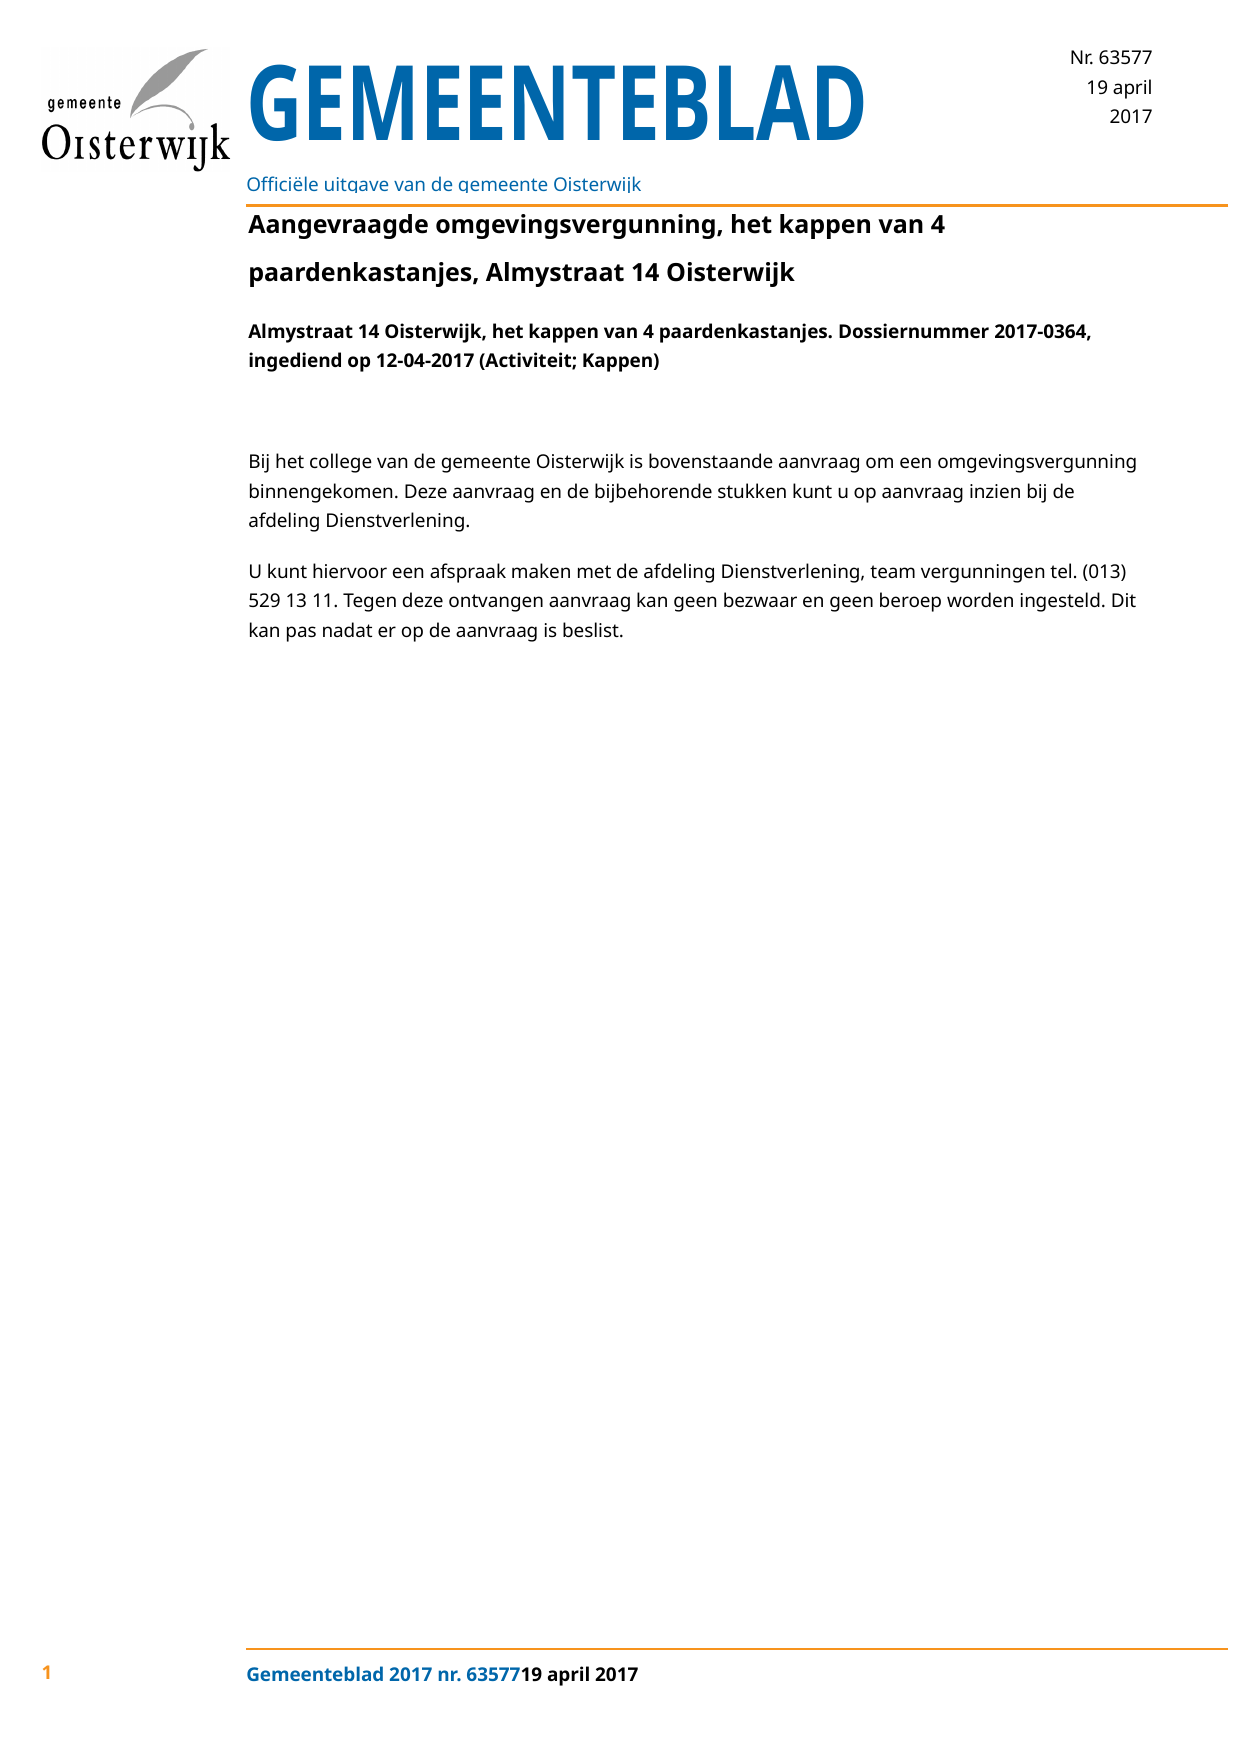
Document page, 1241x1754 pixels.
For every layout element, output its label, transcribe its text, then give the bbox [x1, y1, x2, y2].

text Almystraat 14 Oisterwijk, het kappen van 4 paardenkastanjes. Dossiernummer 2017-0364, ingediend op 12-04-2017 (Activiteit; Kappen) [248, 318, 1152, 373]
text Bij het college van de gemeente Oisterwijk is bovenstaande aanvraag om een omgevingsvergunning binnengekomen. Deze aanvraag en de bijbehorende stukken kunt u op aanvraag inzien bij de afdeling Dienstverlening. [248, 448, 1152, 533]
text Aangevraagde omgevingsvergunning, het kappen van 4 paardenkastanjes, Almystraat 14 Oisterwijk [248, 207, 1152, 288]
picture [41, 47, 231, 172]
text U kunt hiervoor een afspraak maken met de afdeling Dienstverlening, team vergunningen tel. (013) 529 13 11. Tegen deze ontvangen aanvraag kan geen bezwaar en geen beroep worden ingesteld. Dit kan pas nadat er op de aanvraag is beslist. [248, 558, 1152, 643]
